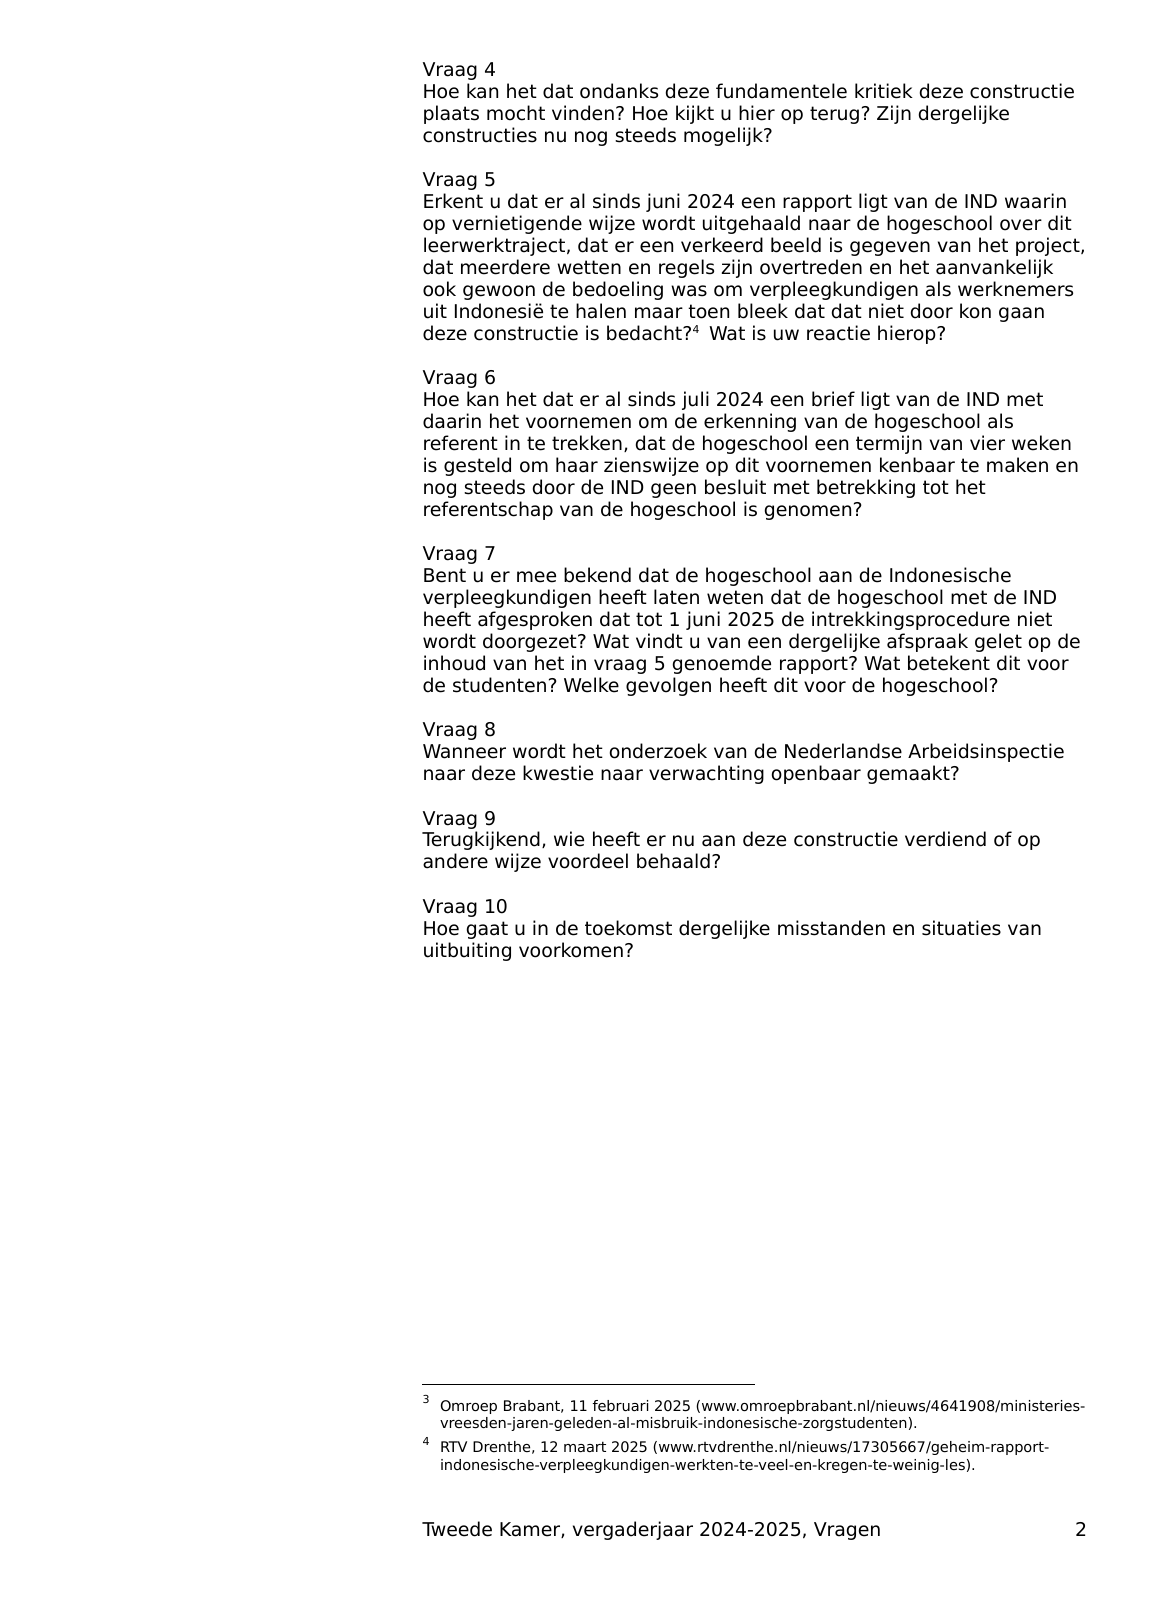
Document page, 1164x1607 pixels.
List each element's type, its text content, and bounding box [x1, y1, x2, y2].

text Vraag 7 [422, 543, 1087, 565]
text Omroep Brabant, 11 februari 2025 (www.omroepbrabant.nl/nieuws/4641908/ministeries-vreesden-jaren-geleden-al-misbruik-indonesische-zorgstudenten). [422, 1393, 1087, 1432]
text Terugkijkend, wie heeft er nu aan deze constructie verdiend of op andere wijze voordeel behaald? [422, 829, 1087, 873]
text RTV Drenthe, 12 maart 2025 (www.rtvdrenthe.nl/nieuws/17305667/geheim-rapport-indonesische-verpleegkundigen-werkten-te-veel-en-kregen-te-weinig-les). [422, 1435, 1087, 1474]
text Bent u er mee bekend dat de hogeschool aan de Indonesische verpleegkundigen heeft laten weten dat de hogeschool met de IND heeft afgesproken dat tot 1 juni 2025 de intrekkingsprocedure niet wordt doorgezet? Wat vindt u van een dergelijke afspraak gelet op de inhoud van het in vraag 5 genoemde rapport? Wat betekent dit voor de studenten? Welke gevolgen heeft dit voor de hogeschool? [422, 565, 1087, 697]
text Vraag 8 [422, 719, 1087, 741]
text Vraag 5 [422, 169, 1087, 191]
text Vraag 6 [422, 367, 1087, 389]
text Wanneer wordt het onderzoek van de Nederlandse Arbeidsinspectie naar deze kwestie naar verwachting openbaar gemaakt? [422, 741, 1087, 785]
text Hoe kan het dat ondanks deze fundamentele kritiek deze constructie plaats mocht vinden? Hoe kijkt u hier op terug? Zijn dergelijke constructies nu nog steeds mogelijk? [422, 81, 1087, 147]
text Hoe gaat u in de toekomst dergelijke misstanden en situaties van uitbuiting voorkomen? [422, 917, 1087, 961]
text Hoe kan het dat er al sinds juli 2024 een brief ligt van de IND met daarin het voornemen om de erkenning van de hogeschool als referent in te trekken, dat de hogeschool een termijn van vier weken is gesteld om haar zienswijze op dit voornemen kenbaar te maken en nog steeds door de IND geen besluit met betrekking tot het referentschap van de hogeschool is genomen? [422, 389, 1087, 521]
text Erkent u dat er al sinds juni 2024 een rapport ligt van de IND waarin op vernietigende wijze wordt uitgehaald naar de hogeschool over dit leerwerktraject, dat er een verkeerd beeld is gegeven van het project, dat meerdere wetten en regels zijn overtreden en het aanvankelijk ook gewoon de bedoeling was om verpleegkundigen als werknemers uit Indonesië te halen maar toen bleek dat dat niet door kon gaan deze constructie is bedacht? Wat is uw reactie hierop? [422, 191, 1087, 345]
text Vraag 9 [422, 807, 1087, 829]
text Vraag 10 [422, 896, 1087, 917]
text Vraag 4 [422, 59, 1087, 81]
